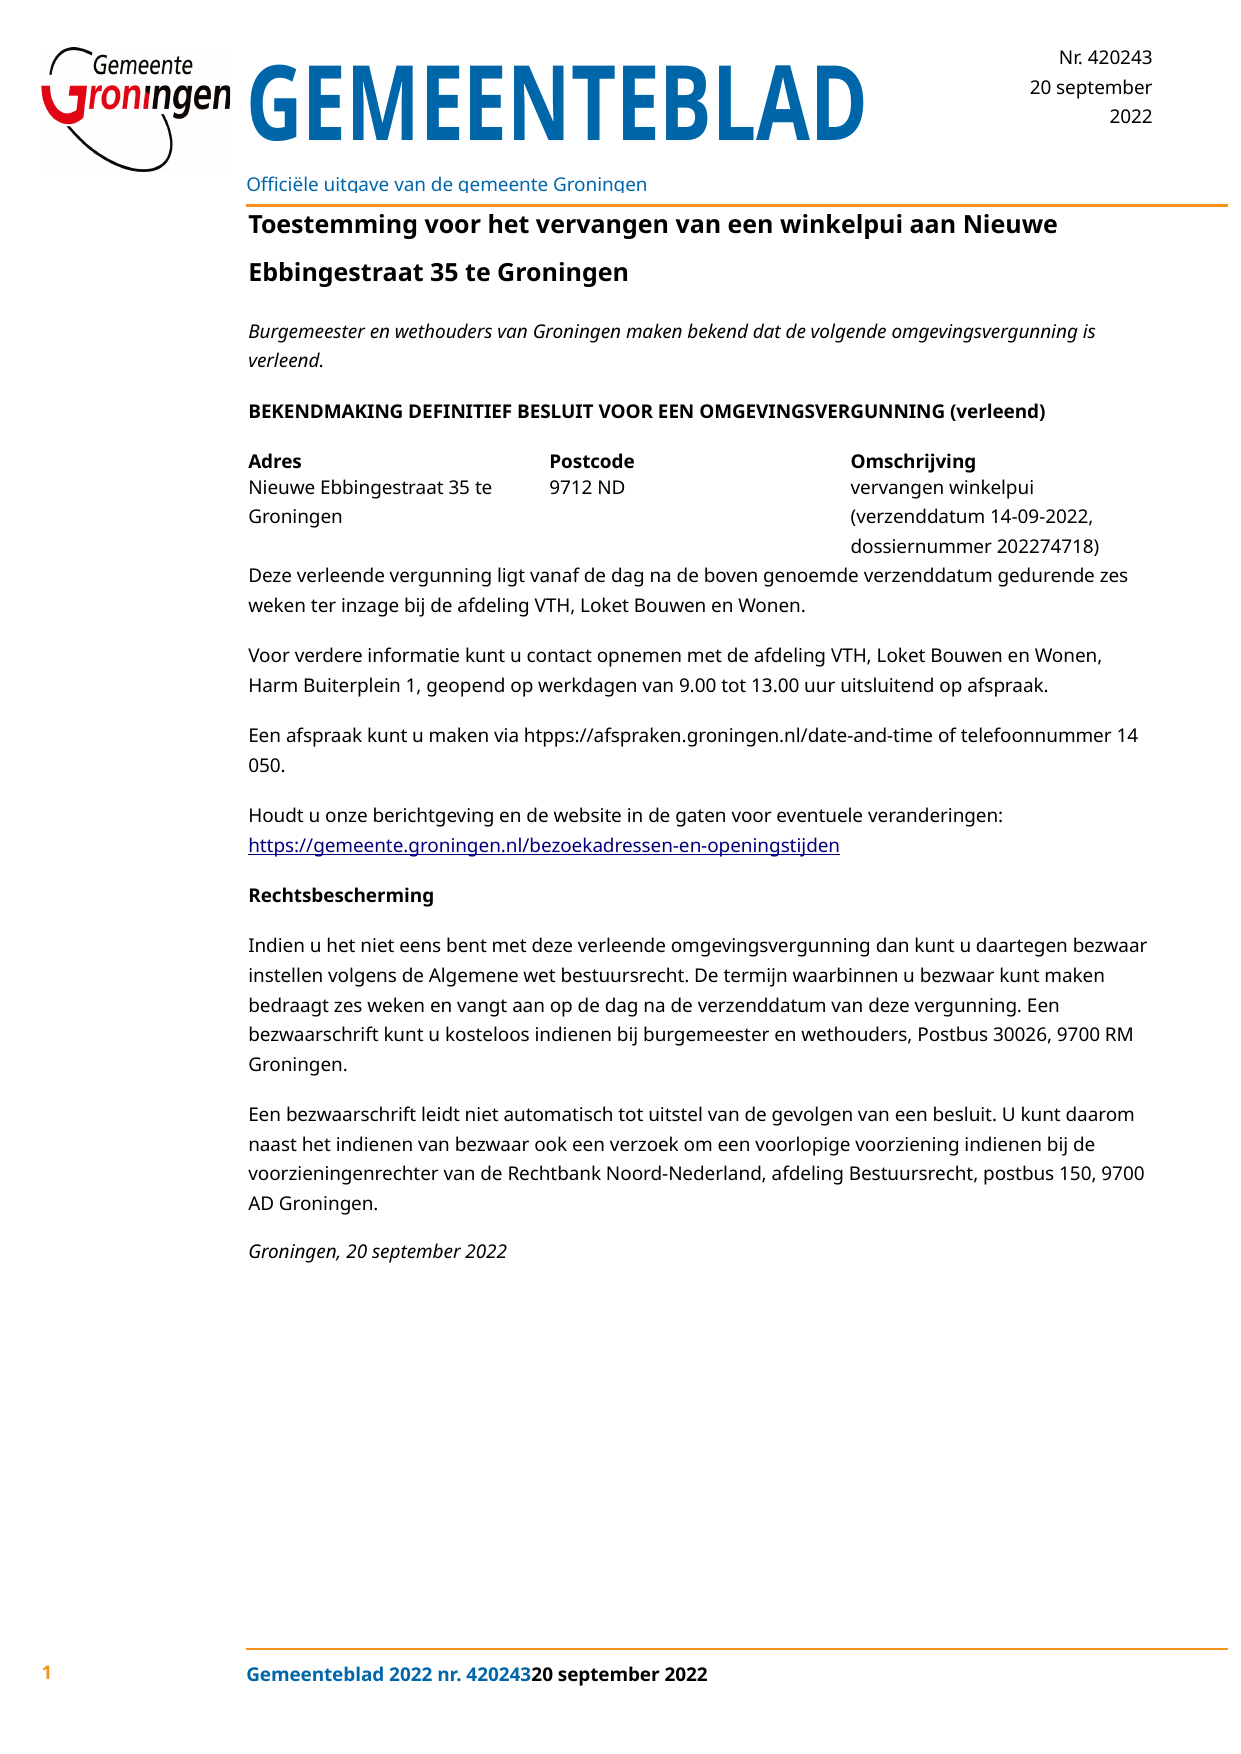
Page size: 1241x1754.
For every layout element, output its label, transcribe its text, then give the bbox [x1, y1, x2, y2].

text Groningen, 20 september 2022 [248, 1238, 1152, 1264]
text Deze verleende vergunning ligt vanaf de dag na de boven genoemde verzenddatum gedurende zes weken ter inzage bij de afdeling VTH, Loket Bouwen en Wonen. [248, 562, 1152, 618]
text BEKENDMAKING DEFINITIEF BESLUIT VOOR EEN OMGEVINGSVERGUNNING (verleend) [248, 398, 1152, 424]
text Indien u het niet eens bent met deze verleende omgevingsvergunning dan kunt u daartegen bezwaar instellen volgens de Algemene wet bestuursrecht. De termijn waarbinnen u bezwaar kunt maken bedraagt zes weken en vangt aan op de dag na de verzenddatum van deze vergunning. Een bezwaarschrift kunt u kosteloos indienen bij burgemeester en wethouders, Postbus 30026, 9700 RM Groningen. [248, 933, 1152, 1077]
table_cell vervangen winkelpui (verzenddatum 14-09-2022, dossiernummer 202274718) [850, 474, 1152, 559]
picture [41, 47, 231, 172]
table_header Omschrijving [850, 449, 1152, 474]
table_header Postcode [549, 449, 850, 474]
text Een bezwaarschrift leidt niet automatisch tot uitstel van de gevolgen van een besluit. U kunt daarom naast het indienen van bezwaar ook een verzoek om een voorlopige voorziening indienen bij de voorzieningenrechter van de Rechtbank Noord-Nederland, afdeling Bestuursrecht, postbus 150, 9700 AD Groningen. [248, 1101, 1152, 1216]
text Houdt u onze berichtgeving en de website in de gaten voor eventuele veranderingen: https://gemeente.groningen.nl/bezoekadressen-en-openingstijden [248, 802, 1152, 858]
table_cell 9712 ND [549, 474, 850, 559]
table_header Adres [248, 449, 549, 474]
text Voor verdere informatie kunt u contact opnemen met de afdeling VTH, Loket Bouwen en Wonen, Harm Buiterplein 1, geopend op werkdagen van 9.00 tot 13.00 uur uitsluitend op afspraak. [248, 642, 1152, 698]
text Burgemeester en wethouders van Groningen maken bekend dat de volgende omgevingsvergunning is verleend. [248, 318, 1152, 373]
text Een afspraak kunt u maken via htpps://afspraken.groningen.nl/date-and-time of telefoonnummer 14 050. [248, 722, 1152, 778]
text Rechtsbescherming [248, 882, 1152, 908]
table_cell Nieuwe Ebbingestraat 35 te Groningen [248, 474, 549, 559]
text Toestemming voor het vervangen van een winkelpui aan Nieuwe Ebbingestraat 35 te Groningen [248, 207, 1152, 288]
